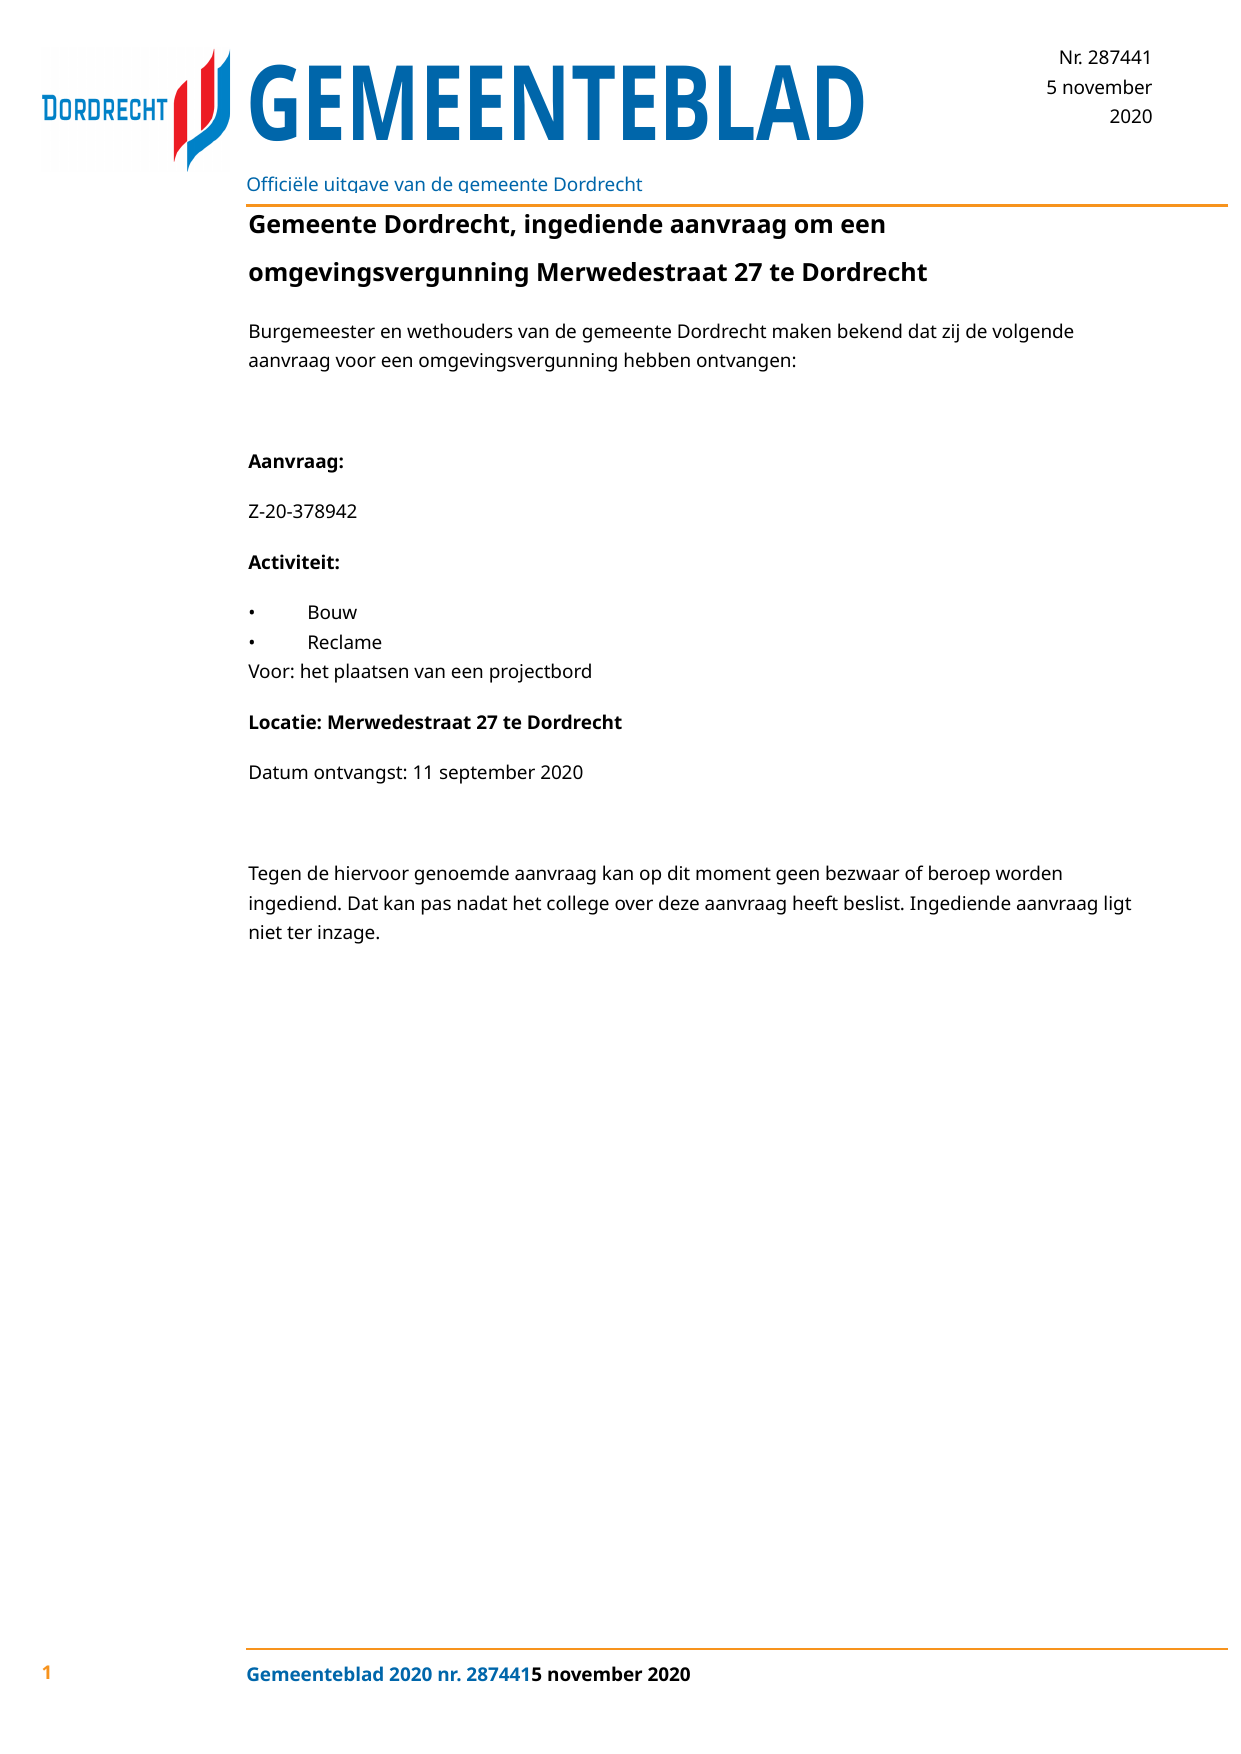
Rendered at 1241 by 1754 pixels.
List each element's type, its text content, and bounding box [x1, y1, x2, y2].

text Voor: het plaatsen van een projectbord [248, 659, 1152, 684]
text Activiteit: [248, 549, 1152, 575]
picture [41, 47, 231, 172]
text Aanvraag: [248, 448, 1152, 474]
text Burgemeester en wethouders van de gemeente Dordrecht maken bekend dat zij de volgende aanvraag voor een omgevingsvergunning hebben ontvangen: [248, 318, 1152, 373]
text Gemeente Dordrecht, ingediende aanvraag om een omgevingsvergunning Merwedestraat 27 te Dordrecht [248, 207, 1152, 288]
text Locatie: Merwedestraat 27 te Dordrecht [248, 709, 1152, 735]
list Bouw [248, 599, 1152, 625]
list Reclame [248, 629, 1152, 655]
text Z-20-378942 [248, 499, 1152, 524]
text Tegen de hiervoor genoemde aanvraag kan op dit moment geen bezwaar of beroep worden ingediend. Dat kan pas nadat het college over deze aanvraag heeft beslist. Ingediende aanvraag ligt niet ter inzage. [248, 860, 1152, 945]
text Datum ontvangst: 11 september 2020 [248, 759, 1152, 785]
